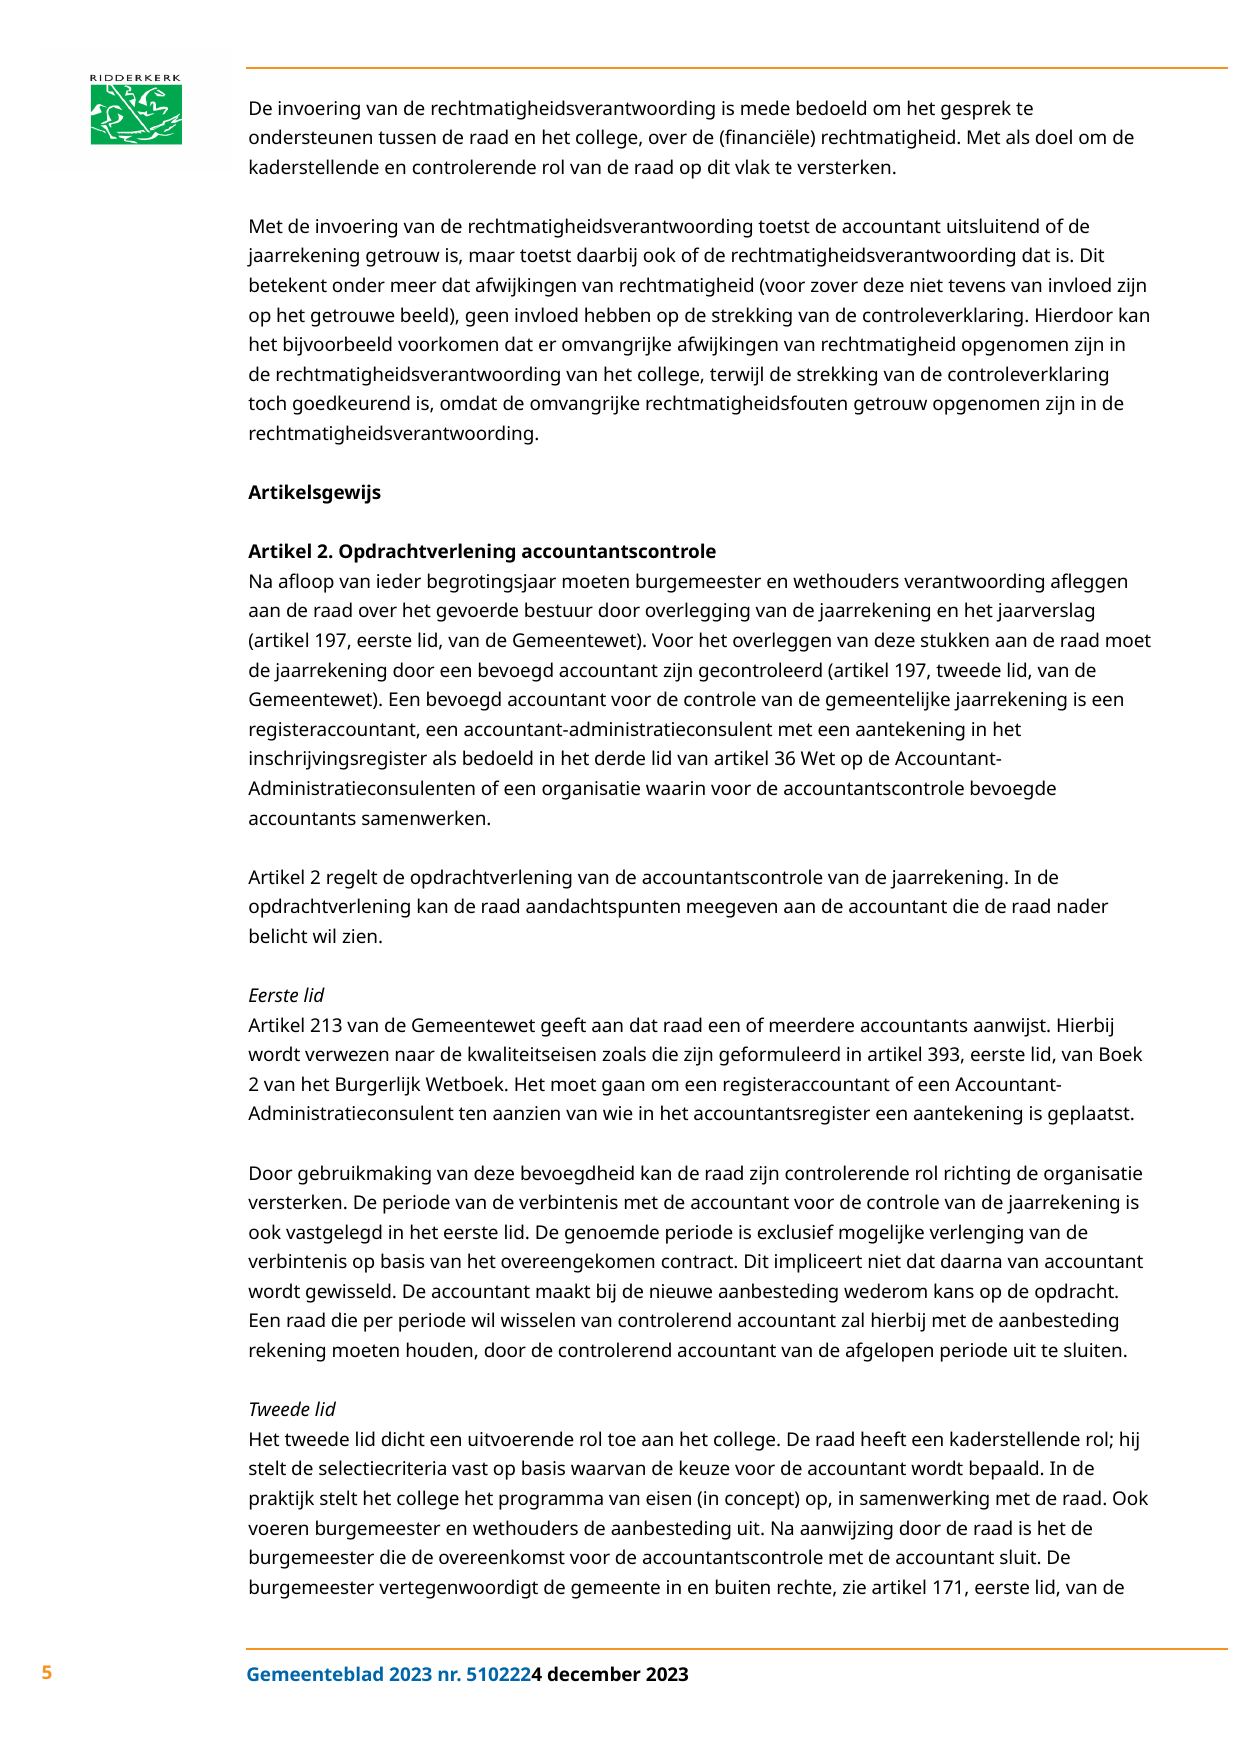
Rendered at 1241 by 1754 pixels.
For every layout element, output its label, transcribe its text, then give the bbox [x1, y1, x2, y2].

text Na afloop van ieder begrotingsjaar moeten burgemeester en wethouders verantwoording afleggen aan de raad over het gevoerde bestuur door overlegging van de jaarrekening en het jaarverslag (artikel 197, eerste lid, van de Gemeentewet). Voor het overleggen van deze stukken aan de raad moet de jaarrekening door een bevoegd accountant zijn gecontroleerd (artikel 197, tweede lid, van de Gemeentewet). Een bevoegd accountant voor de controle van de gemeentelijke jaarrekening is een registeraccountant, een accountant-administratieconsulent met een aantekening in het inschrijvingsregister als bedoeld in het derde lid van artikel 36 Wet op de Accountant-Administratieconsulenten of een organisatie waarin voor de accountantscontrole bevoegde accountants samenwerken. [248, 568, 1152, 831]
text De invoering van de rechtmatigheidsverantwoording is mede bedoeld om het gesprek te ondersteunen tussen de raad en het college, over de (financiële) rechtmatigheid. Met als doel om de kaderstellende en controlerende rol van de raad op dit vlak te versterken. [248, 95, 1152, 180]
text Tweede lid [248, 1396, 1152, 1422]
picture [41, 47, 231, 172]
text Met de invoering van de rechtmatigheidsverantwoording toetst de accountant uitsluitend of de jaarrekening getrouw is, maar toetst daarbij ook of de rechtmatigheidsverantwoording dat is. Dit betekent onder meer dat afwijkingen van rechtmatigheid (voor zover deze niet tevens van invloed zijn op het getrouwe beeld), geen invloed hebben op de strekking van de controleverklaring. Hierdoor kan het bijvoorbeeld voorkomen dat er omvangrijke afwijkingen van rechtmatigheid opgenomen zijn in de rechtmatigheidsverantwoording van het college, terwijl de strekking van de controleverklaring toch goedkeurend is, omdat de omvangrijke rechtmatigheidsfouten getrouw opgenomen zijn in de rechtmatigheidsverantwoording. [248, 213, 1152, 446]
text Door gebruikmaking van deze bevoegdheid kan de raad zijn controlerende rol richting de organisatie versterken. De periode van de verbintenis met de accountant voor de controle van de jaarrekening is ook vastgelegd in het eerste lid. De genoemde periode is exclusief mogelijke verlenging van de verbintenis op basis van het overeengekomen contract. Dit impliceert niet dat daarna van accountant wordt gewisseld. De accountant maakt bij de nieuwe aanbesteding wederom kans op de opdracht. Een raad die per periode wil wisselen van controlerend accountant zal hierbij met de aanbesteding rekening moeten houden, door de controlerend accountant van de afgelopen periode uit te sluiten. [248, 1160, 1152, 1363]
text Het tweede lid dicht een uitvoerende rol toe aan het college. De raad heeft een kaderstellende rol; hij stelt de selectiecriteria vast op basis waarvan de keuze voor de accountant wordt bepaald. In de praktijk stelt het college het programma van eisen (in concept) op, in samenwerking met de raad. Ook voeren burgemeester en wethouders de aanbesteding uit. Na aanwijzing door de raad is het de burgemeester die de overeenkomst voor de accountantscontrole met de accountant sluit. De burgemeester vertegenwoordigt de gemeente in en buiten rechte, zie artikel 171, eerste lid, van de [248, 1426, 1152, 1600]
text Artikel 2 regelt de opdrachtverlening van de accountantscontrole van de jaarrekening. In de opdrachtverlening kan de raad aandachtspunten meegeven aan de accountant die de raad nader belicht wil zien. [248, 864, 1152, 949]
text Artikel 213 van de Gemeentewet geeft aan dat raad een of meerdere accountants aanwijst. Hierbij wordt verwezen naar de kwaliteitseisen zoals die zijn geformuleerd in artikel 393, eerste lid, van Boek 2 van het Burgerlijk Wetboek. Het moet gaan om een registeraccountant of een Accountant-Administratieconsulent ten aanzien van wie in het accountantsregister een aantekening is geplaatst. [248, 1012, 1152, 1126]
text Artikelsgewijs [248, 479, 1152, 505]
text Eerste lid [248, 982, 1152, 1008]
text Artikel 2. Opdrachtverlening accountantscontrole [248, 538, 1152, 564]
